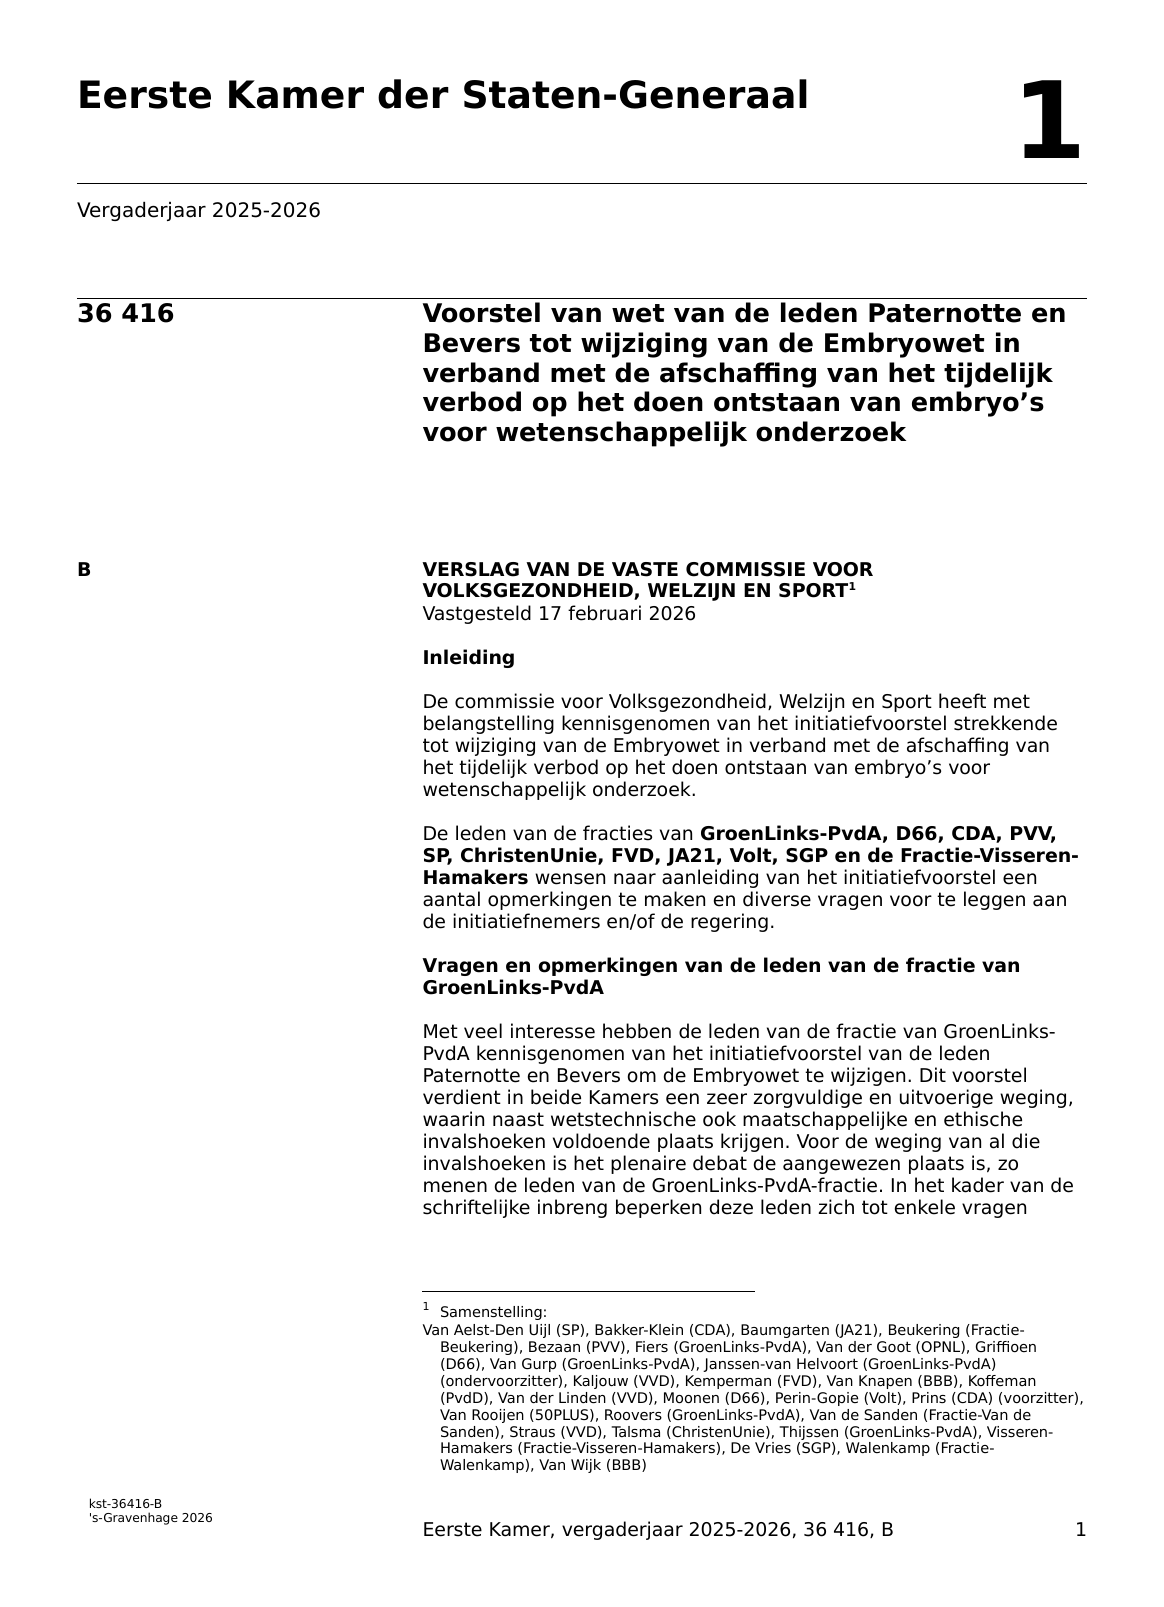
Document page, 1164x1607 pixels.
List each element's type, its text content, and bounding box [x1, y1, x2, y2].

text kst-36416-B [88, 1497, 323, 1511]
text 's-Gravenhage 2026 [88, 1511, 323, 1525]
table_header Eerste Kamer der Staten-Generaal [77, 59, 886, 183]
text De commissie voor Volksgezondheid, Welzijn en Sport heeft met belangstelling kennisgenomen van het initiatiefvoorstel strekkende tot wijziging van de Embryowet in verband met de afschaffing van het tijdelijk verbod op het doen ontstaan van embryo’s voor wetenschappelijk onderzoek. [422, 691, 1087, 801]
subtitle 36 416 Voorstel van wet van de leden Paternotte en Bevers tot wijziging van de Embryowet in verband met de afschaffing van het tijdelijk verbod op het doen ontstaan van embryo’s voor wetenschappelijk onderzoek [77, 299, 1087, 447]
text Vastgesteld 17 februari 2026 [422, 602, 1087, 624]
text Samenstelling: [422, 1300, 1087, 1322]
table_header 1 [886, 59, 1087, 183]
text De leden van de fracties van GroenLinks-PvdA, D66, CDA, PVV, SP, ChristenUnie, FVD, JA21, Volt, SGP en de Fractie-Visseren-Hamakers wensen naar aanleiding van het initiatiefvoorstel een aantal opmerkingen te maken en diverse vragen voor te leggen aan de initiatiefnemers en/of de regering. [422, 823, 1087, 933]
subtitle B VERSLAG VAN DE VASTE COMMISSIE VOOR VOLKSGEZONDHEID, WELZIJN EN SPORT [77, 558, 1087, 602]
subtitle Inleiding [422, 647, 1087, 668]
text Met veel interesse hebben de leden van de fractie van GroenLinks-PvdA kennisgenomen van het initiatiefvoorstel van de leden Paternotte en Bevers om de Embryowet te wijzigen. Dit voorstel verdient in beide Kamers een zeer zorgvuldige en uitvoerige weging, waarin naast wetstechnische ook maatschappelijke en ethische invalshoeken voldoende plaats krijgen. Voor de weging van al die invalshoeken is het plenaire debat de aangewezen plaats is, zo menen de leden van de GroenLinks-PvdA-fractie. In het kader van de schriftelijke inbreng beperken deze leden zich tot enkele vragen [422, 1021, 1087, 1219]
text Van Aelst-Den Uijl (SP), Bakker-Klein (CDA), Baumgarten (JA21), Beukering (Fractie-Beukering), Bezaan (PVV), Fiers (GroenLinks-PvdA), Van der Goot (OPNL), Griffioen (D66), Van Gurp (GroenLinks-PvdA), Janssen-van Helvoort (GroenLinks-PvdA) (ondervoorzitter), Kaljouw (VVD), Kemperman (FVD), Van Knapen (BBB), Koffeman (PvdD), Van der Linden (VVD), Moonen (D66), Perin-Gopie (Volt), Prins (CDA) (voorzitter), Van Rooijen (50PLUS), Roovers (GroenLinks-PvdA), Van de Sanden (Fractie-Van de Sanden), Straus (VVD), Talsma (ChristenUnie), Thijssen (GroenLinks-PvdA), Visseren-Hamakers (Fractie-Visseren-Hamakers), De Vries (SGP), Walenkamp (Fractie-Walenkamp), Van Wijk (BBB) [422, 1322, 1087, 1474]
table_cell Vergaderjaar 2025-2026 [77, 184, 1087, 298]
subtitle Vragen en opmerkingen van de leden van de fractie van GroenLinks-PvdA [422, 955, 1087, 999]
